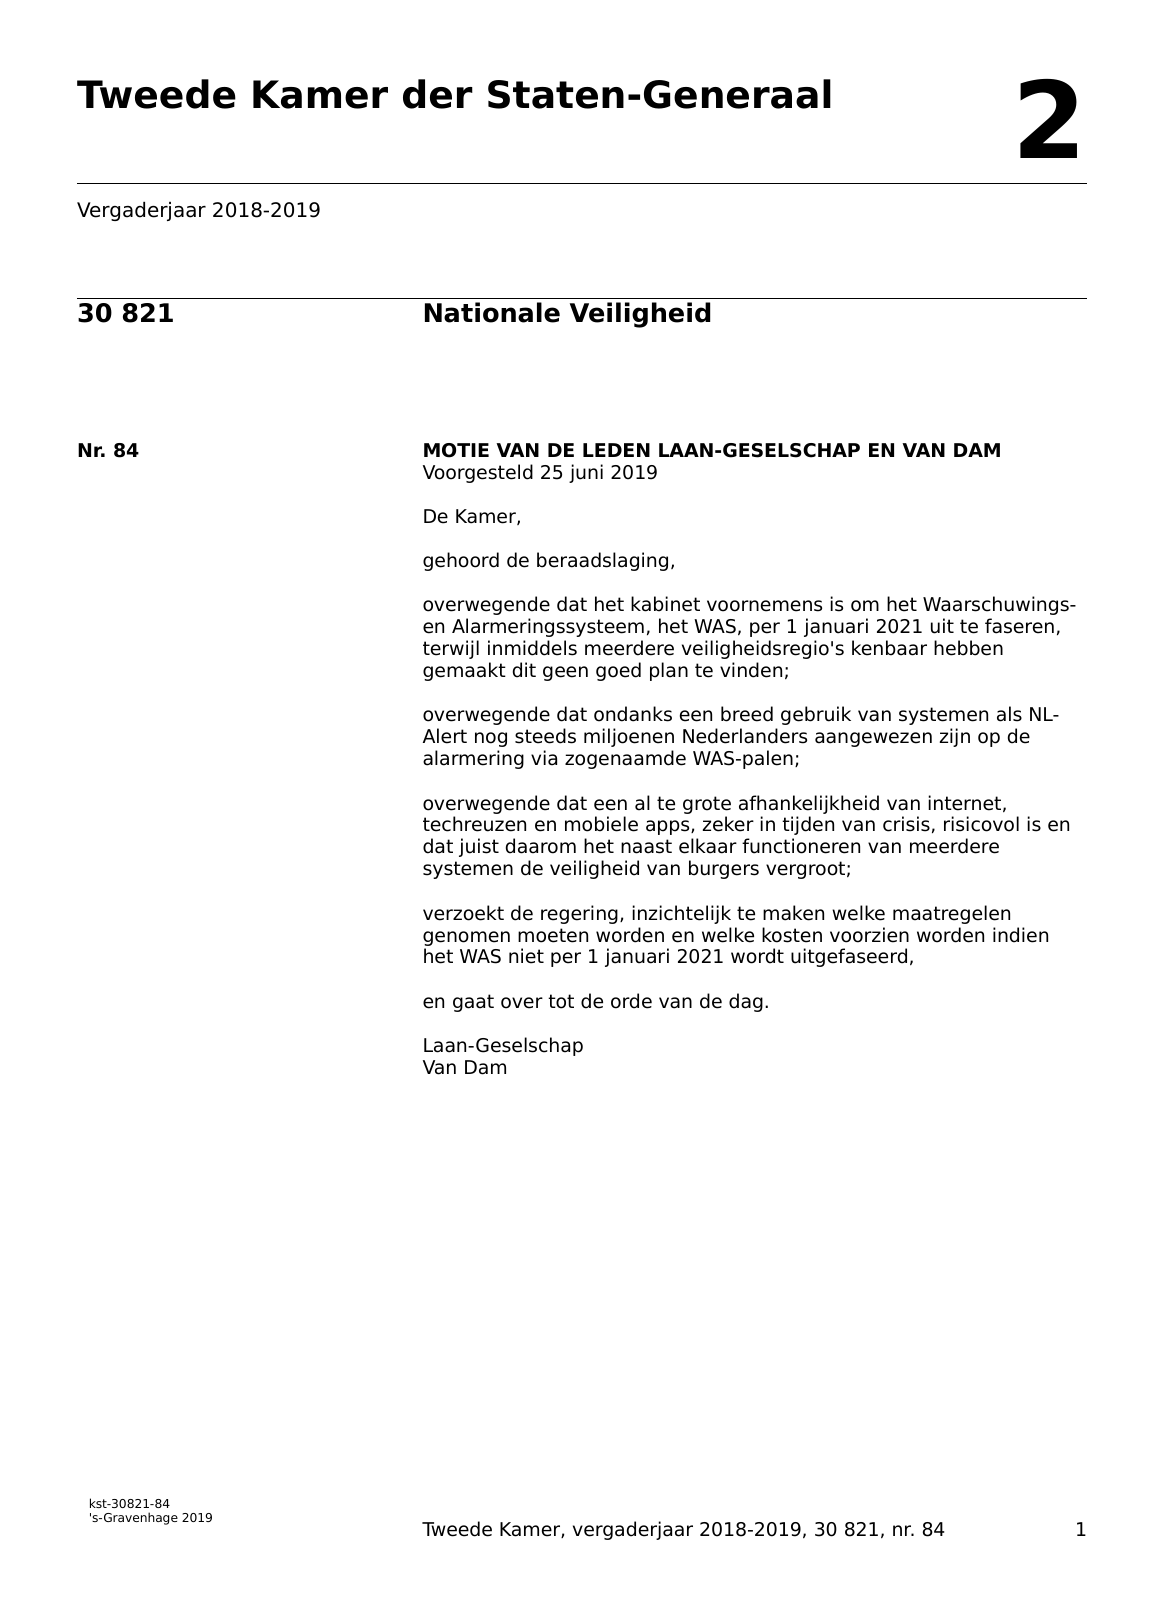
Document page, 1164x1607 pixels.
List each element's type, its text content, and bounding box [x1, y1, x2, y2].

table_cell Vergaderjaar 2018-2019 [77, 184, 1087, 298]
text De Kamer, [422, 506, 1087, 528]
subtitle Nr. 84 MOTIE VAN DE LEDEN LAAN-GESELSCHAP EN VAN DAM [77, 440, 1087, 462]
text en gaat over tot de orde van de dag. [422, 991, 1087, 1013]
text 's-Gravenhage 2019 [88, 1511, 323, 1525]
text overwegende dat het kabinet voornemens is om het Waarschuwings- en Alarmeringssysteem, het WAS, per 1 januari 2021 uit te faseren, terwijl inmiddels meerdere veiligheidsregio's kenbaar hebben gemaakt dit geen goed plan te vinden; [422, 594, 1087, 682]
text kst-30821-84 [88, 1497, 323, 1511]
text Van Dam [422, 1057, 1087, 1079]
text Laan-Geselschap [422, 1035, 1087, 1057]
text gehoord de beraadslaging, [422, 550, 1087, 572]
table_header 2 [886, 59, 1087, 183]
text overwegende dat ondanks een breed gebruik van systemen als NL-Alert nog steeds miljoenen Nederlanders aangewezen zijn op de alarmering via zogenaamde WAS-palen; [422, 704, 1087, 770]
text overwegende dat een al te grote afhankelijkheid van internet, techreuzen en mobiele apps, zeker in tijden van crisis, risicovol is en dat juist daarom het naast elkaar functioneren van meerdere systemen de veiligheid van burgers vergroot; [422, 792, 1087, 880]
text verzoekt de regering, inzichtelijk te maken welke maatregelen genomen moeten worden en welke kosten voorzien worden indien het WAS niet per 1 januari 2021 wordt uitgefaseerd, [422, 902, 1087, 968]
subtitle 30 821 Nationale Veiligheid [77, 299, 1087, 329]
table_header Tweede Kamer der Staten-Generaal [77, 59, 886, 183]
text Voorgesteld 25 juni 2019 [422, 462, 1087, 484]
